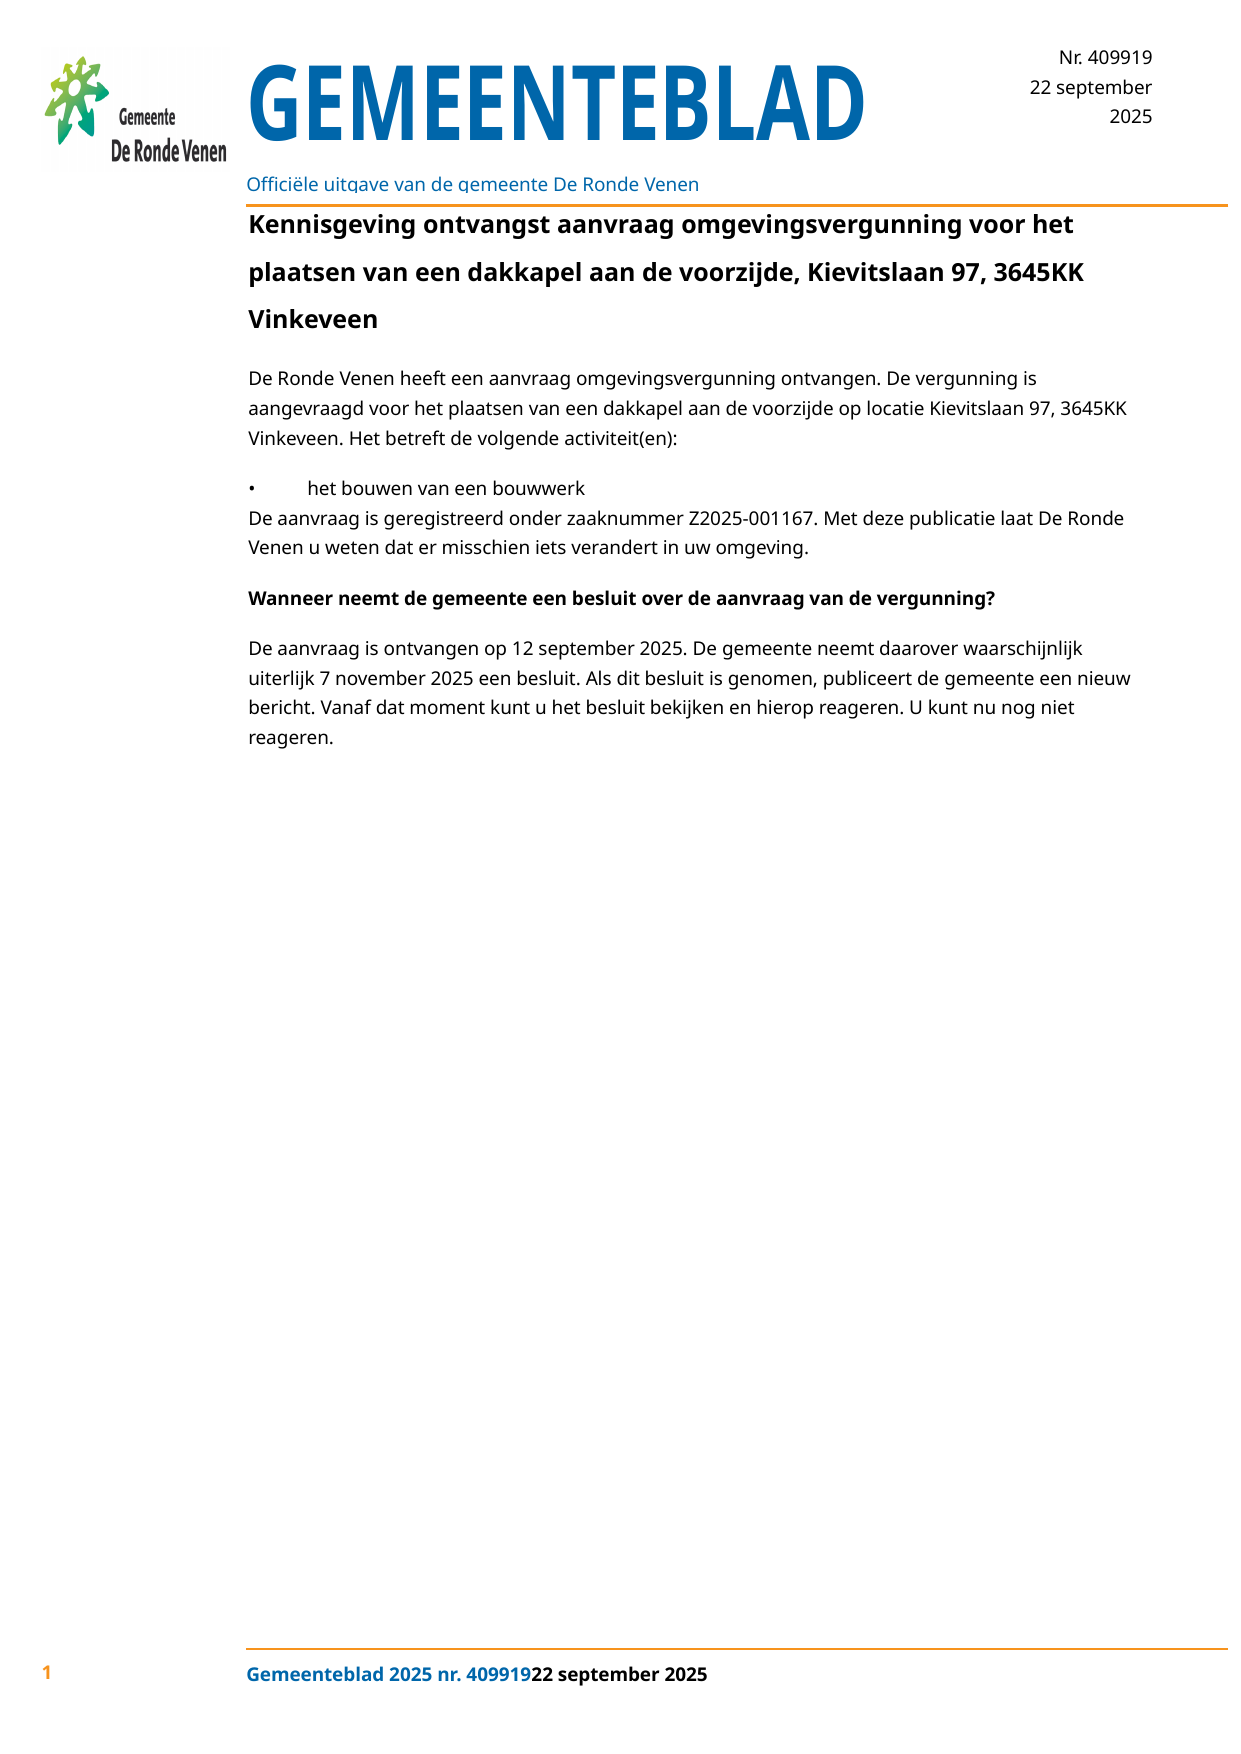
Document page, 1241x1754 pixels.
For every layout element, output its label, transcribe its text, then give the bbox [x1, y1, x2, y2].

text Kennisgeving ontvangst aanvraag omgevingsvergunning voor het plaatsen van een dakkapel aan de voorzijde, Kievitslaan 97, 3645KK Vinkeveen [248, 207, 1152, 336]
picture [41, 47, 231, 172]
list het bouwen van een bouwwerk [248, 475, 1152, 501]
text De Ronde Venen heeft een aanvraag omgevingsvergunning ontvangen. De vergunning is aangevraagd voor het plaatsen van een dakkapel aan de voorzijde op locatie Kievitslaan 97, 3645KK Vinkeveen. Het betreft de volgende activiteit(en): [248, 366, 1152, 450]
text De aanvraag is geregistreerd onder zaaknummer Z2025-001167. Met deze publicatie laat De Ronde Venen u weten dat er misschien iets verandert in uw omgeving. [248, 505, 1152, 560]
text Wanneer neemt de gemeente een besluit over de aanvraag van de vergunning? [248, 585, 1152, 610]
text De aanvraag is ontvangen op 12 september 2025. De gemeente neemt daarover waarschijnlijk uiterlijk 7 november 2025 een besluit. Als dit besluit is genomen, publiceert de gemeente een nieuw bericht. Vanaf dat moment kunt u het besluit bekijken en hierop reageren. U kunt nu nog niet reageren. [248, 635, 1152, 749]
